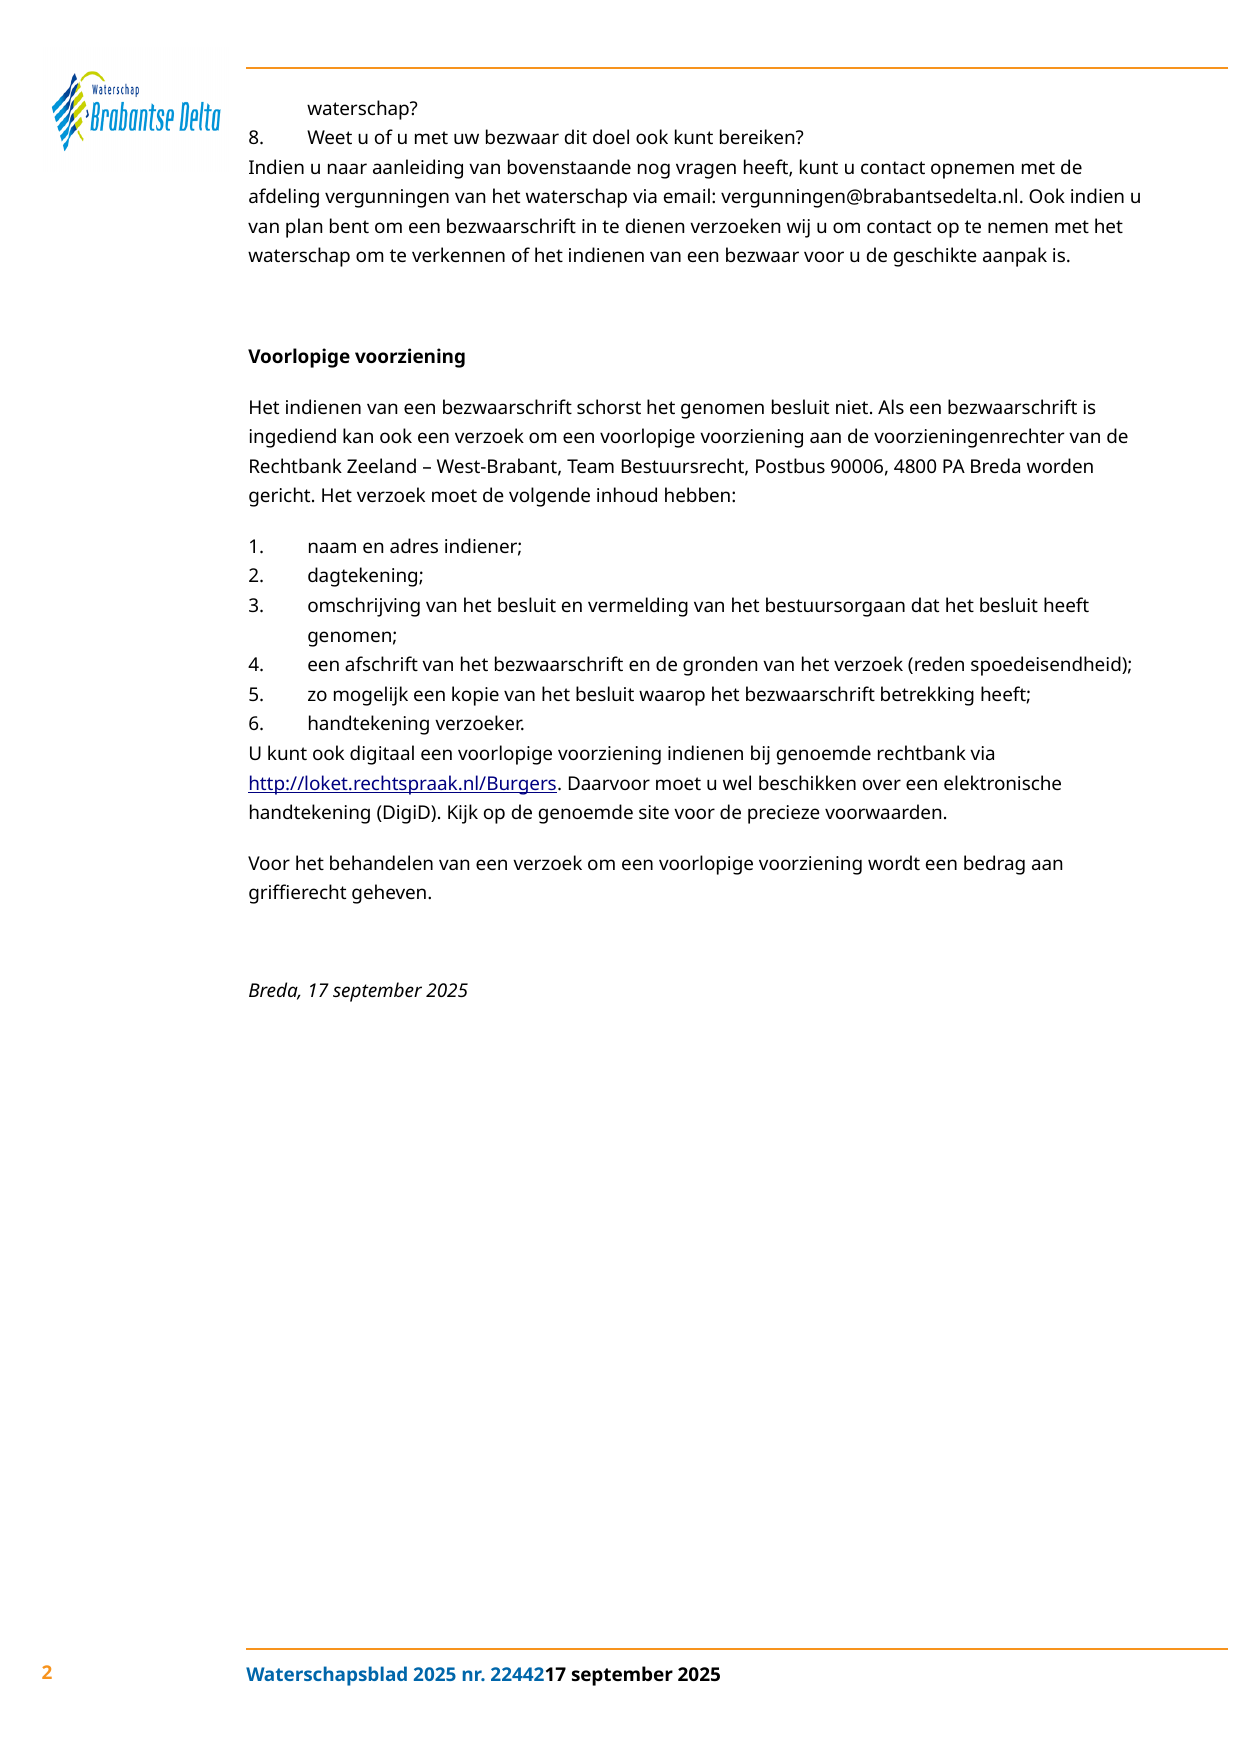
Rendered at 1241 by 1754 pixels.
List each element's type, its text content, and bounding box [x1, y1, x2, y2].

list Weet u of u met uw bezwaar dit doel ook kunt bereiken? [248, 124, 1152, 150]
text Voorlopige voorziening [248, 343, 1152, 369]
text Indien u naar aanleiding van bovenstaande nog vragen heeft, kunt u contact opnemen met de afdeling vergunningen van het waterschap via email: vergunningen@brabantsedelta.nl. Ook indien u van plan bent om een bezwaarschrift in te dienen verzoeken wij u om contact op te nemen met het waterschap om te verkennen of het indienen van een bezwaar voor u de geschikte aanpak is. [248, 154, 1152, 268]
list een afschrift van het bezwaarschrift en de gronden van het verzoek (reden spoedeisendheid); [248, 651, 1152, 677]
list dagtekening; [248, 563, 1152, 588]
list omschrijving van het besluit en vermelding van het bestuursorgaan dat het besluit heeft genomen; [248, 592, 1152, 648]
list waterschap? [248, 95, 1152, 121]
picture [41, 47, 231, 172]
text U kunt ook digitaal een voorlopige voorziening indienen bij genoemde rechtbank via http://loket.rechtspraak.nl/Burgers. Daarvoor moet u wel beschikken over een elektronische handtekening (DigiD). Kijk op de genoemde site voor de precieze voorwaarden. [248, 740, 1152, 825]
list handtekening verzoeker. [248, 711, 1152, 736]
text Voor het behandelen van een verzoek om een voorlopige voorziening wordt een bedrag aan griffierecht geheven. [248, 850, 1152, 905]
text Het indienen van een bezwaarschrift schorst het genomen besluit niet. Als een bezwaarschrift is ingediend kan ook een verzoek om een voorlopige voorziening aan de voorzieningenrechter van de Rechtbank Zeeland – West-Brabant, Team Bestuursrecht, Postbus 90006, 4800 PA Breda worden gericht. Het verzoek moet de volgende inhoud hebben: [248, 394, 1152, 508]
list zo mogelijk een kopie van het besluit waarop het bezwaarschrift betrekking heeft; [248, 681, 1152, 707]
list naam en adres indiener; [248, 533, 1152, 559]
text Breda, 17 september 2025 [248, 978, 1152, 1003]
